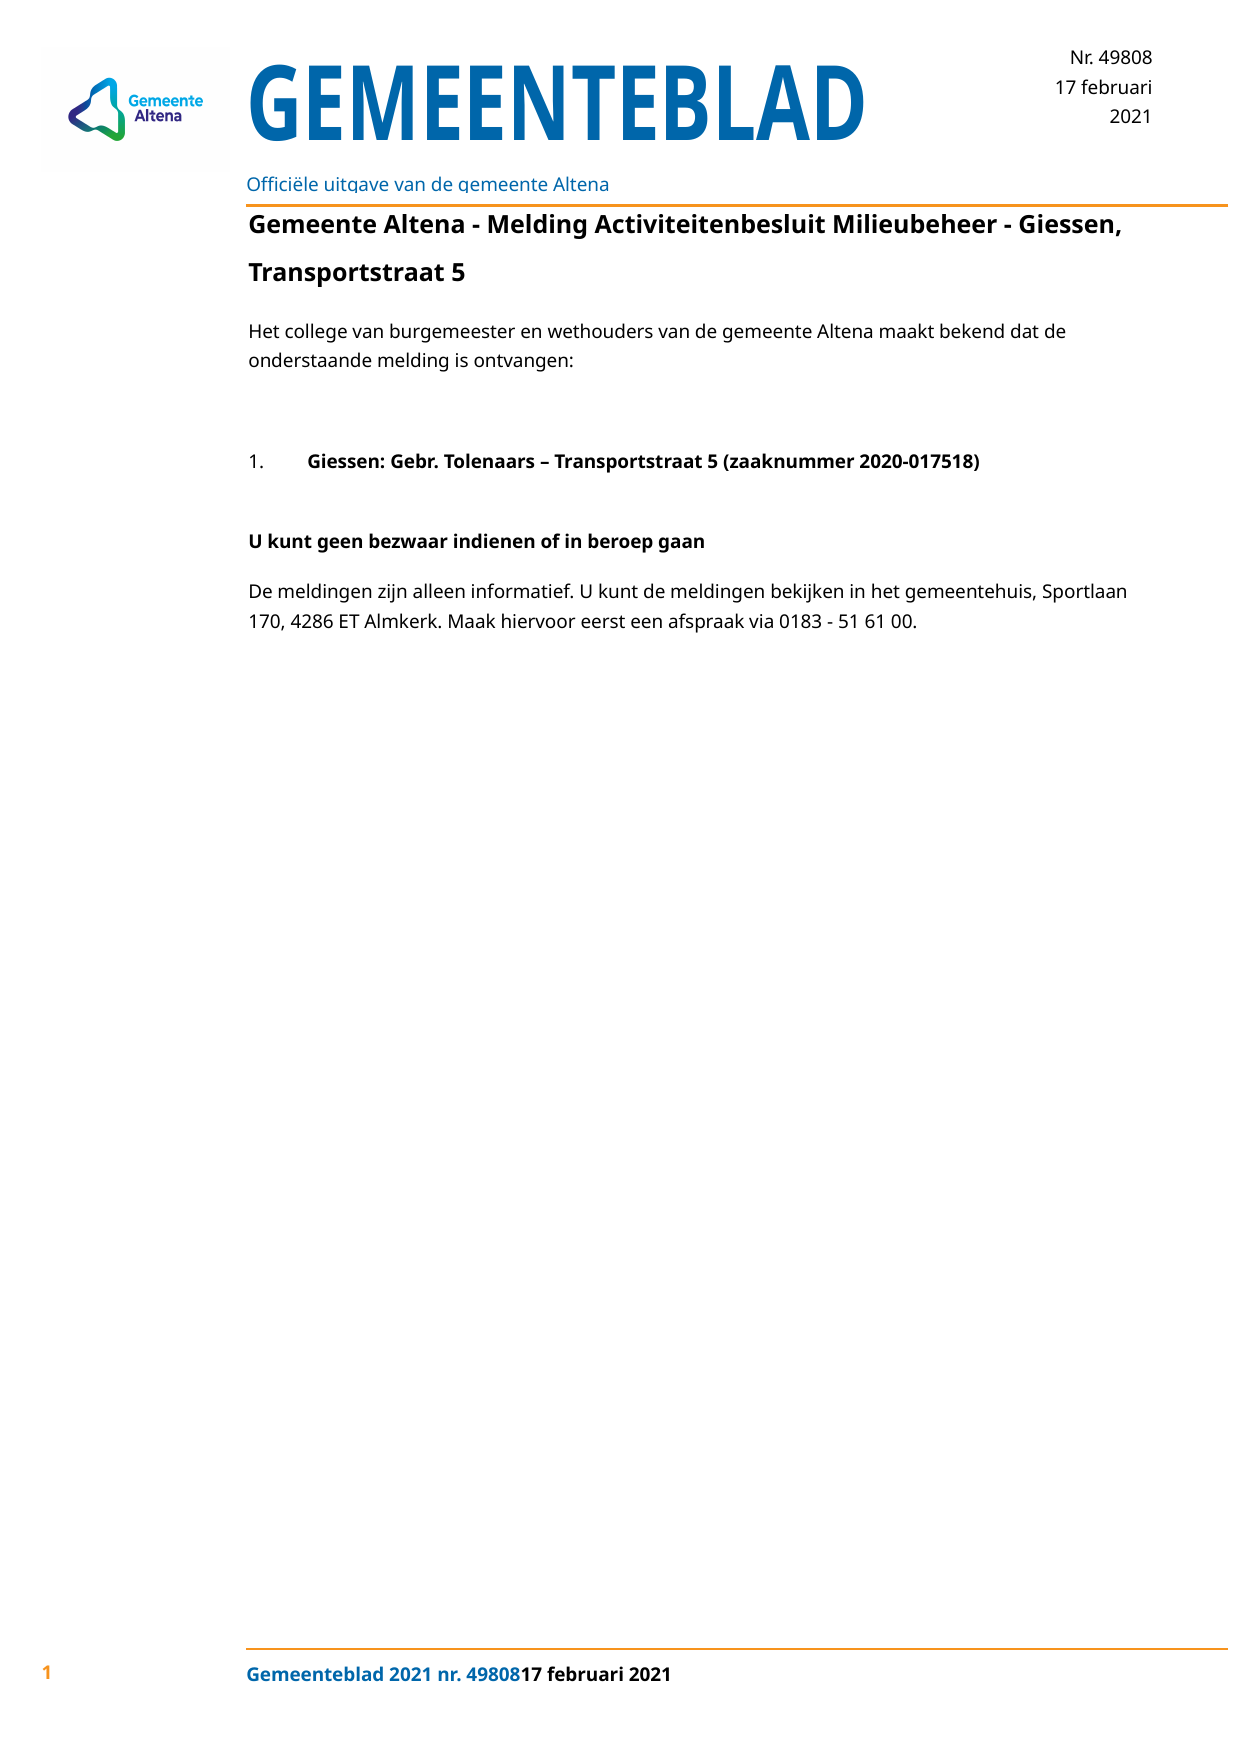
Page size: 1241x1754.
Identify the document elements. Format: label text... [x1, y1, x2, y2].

picture [41, 47, 231, 172]
text Gemeente Altena - Melding Activiteitenbesluit Milieubeheer - Giessen, Transportstraat 5 [248, 207, 1152, 288]
list Giessen: Gebr. Tolenaars – Transportstraat 5 (zaaknummer 2020-017518) [248, 448, 1152, 474]
text De meldingen zijn alleen informatief. U kunt de meldingen bekijken in het gemeentehuis, Sportlaan 170, 4286 ET Almkerk. Maak hiervoor eerst een afspraak via 0183 - 51 61 00. [248, 579, 1152, 634]
text Het college van burgemeester en wethouders van de gemeente Altena maakt bekend dat de onderstaande melding is ontvangen: [248, 318, 1152, 373]
text U kunt geen bezwaar indienen of in beroep gaan [248, 528, 1152, 554]
